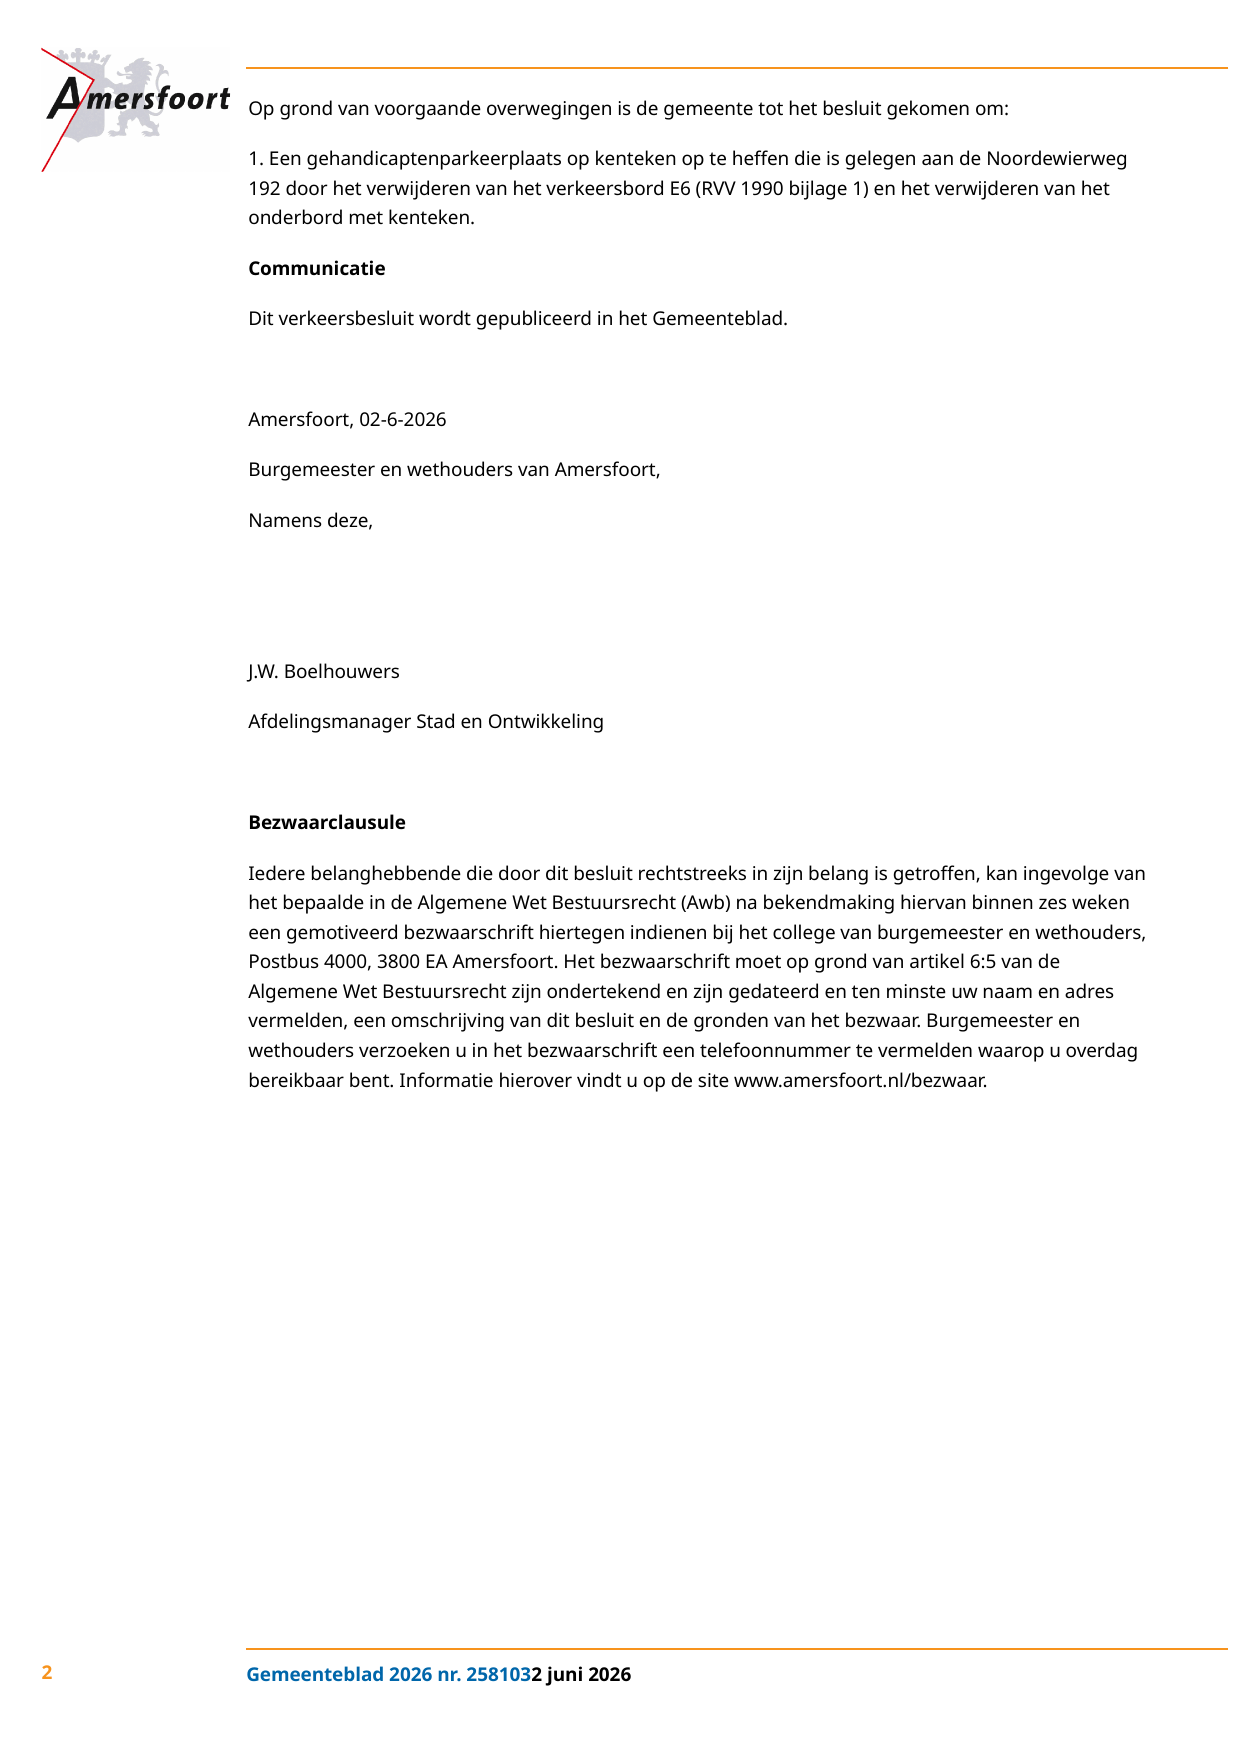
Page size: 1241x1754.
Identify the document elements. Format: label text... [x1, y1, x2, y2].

text Bezwaarclausule [248, 809, 1152, 835]
text Op grond van voorgaande overwegingen is de gemeente tot het besluit gekomen om: [248, 95, 1152, 121]
text Communicatie [248, 255, 1152, 281]
text Burgemeester en wethouders van Amersfoort, [248, 456, 1152, 482]
picture [41, 47, 231, 172]
text Namens deze, [248, 507, 1152, 533]
text Amersfoort, 02-6-2026 [248, 406, 1152, 432]
text Dit verkeersbesluit wordt gepubliceerd in het Gemeenteblad. [248, 305, 1152, 331]
text Afdelingsmanager Stad en Ontwikkeling [248, 708, 1152, 734]
text Iedere belanghebbende die door dit besluit rechtstreeks in zijn belang is getroffen, kan ingevolge van het bepaalde in de Algemene Wet Bestuursrecht (Awb) na bekendmaking hiervan binnen zes weken een gemotiveerd bezwaarschrift hiertegen indienen bij het college van burgemeester en wethouders, Postbus 4000, 3800 EA Amersfoort. Het bezwaarschrift moet op grond van artikel 6:5 van de Algemene Wet Bestuursrecht zijn ondertekend en zijn gedateerd en ten minste uw naam en adres vermelden, een omschrijving van dit besluit en de gronden van het bezwaar. Burgemeester en wethouders verzoeken u in het bezwaarschrift een telefoonnummer te vermelden waarop u overdag bereikbaar bent. Informatie hierover vindt u op de site www.amersfoort.nl/bezwaar. [248, 860, 1152, 1093]
text J.W. Boelhouwers [248, 658, 1152, 684]
text 1. Een gehandicaptenparkeerplaats op kenteken op te heffen die is gelegen aan de Noordewierweg 192 door het verwijderen van het verkeersbord E6 (RVV 1990 bijlage 1) en het verwijderen van het onderbord met kenteken. [248, 145, 1152, 230]
